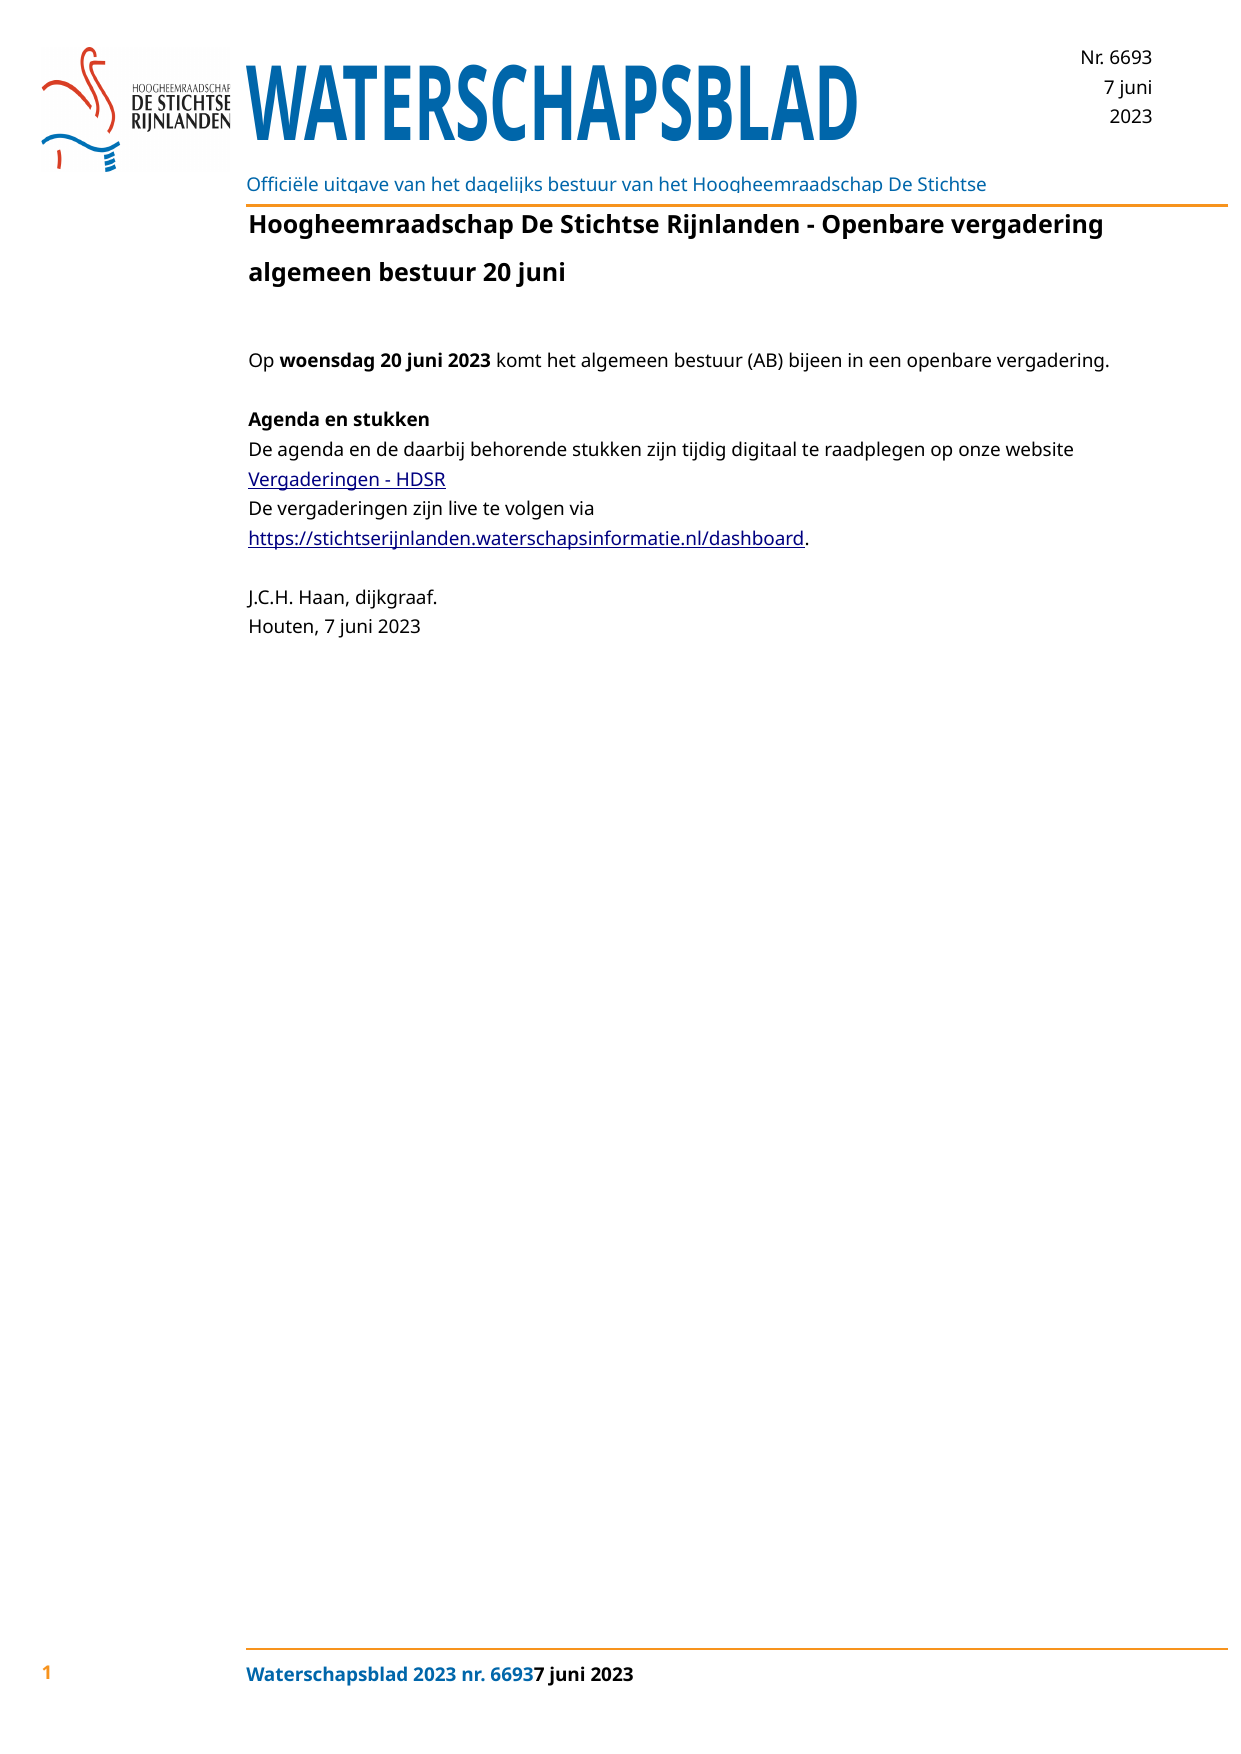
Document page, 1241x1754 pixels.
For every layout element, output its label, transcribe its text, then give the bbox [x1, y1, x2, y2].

text Agenda en stukken [248, 407, 1152, 432]
text Houten, 7 juni 2023 [248, 614, 1152, 639]
text Hoogheemraadschap De Stichtse Rijnlanden - Openbare vergadering algemeen bestuur 20 juni [248, 207, 1152, 288]
text J.C.H. Haan, dijkgraaf. [248, 584, 1152, 610]
text De agenda en de daarbij behorende stukken zijn tijdig digitaal te raadplegen op onze website Vergaderingen - HDSR [248, 436, 1152, 492]
picture [41, 47, 231, 172]
text De vergaderingen zijn live te volgen via https://stichtserijnlanden.waterschapsinformatie.nl/dashboard. [248, 495, 1152, 551]
text Op woensdag 20 juni 2023 komt het algemeen bestuur (AB) bijeen in een openbare vergadering. [248, 347, 1152, 373]
